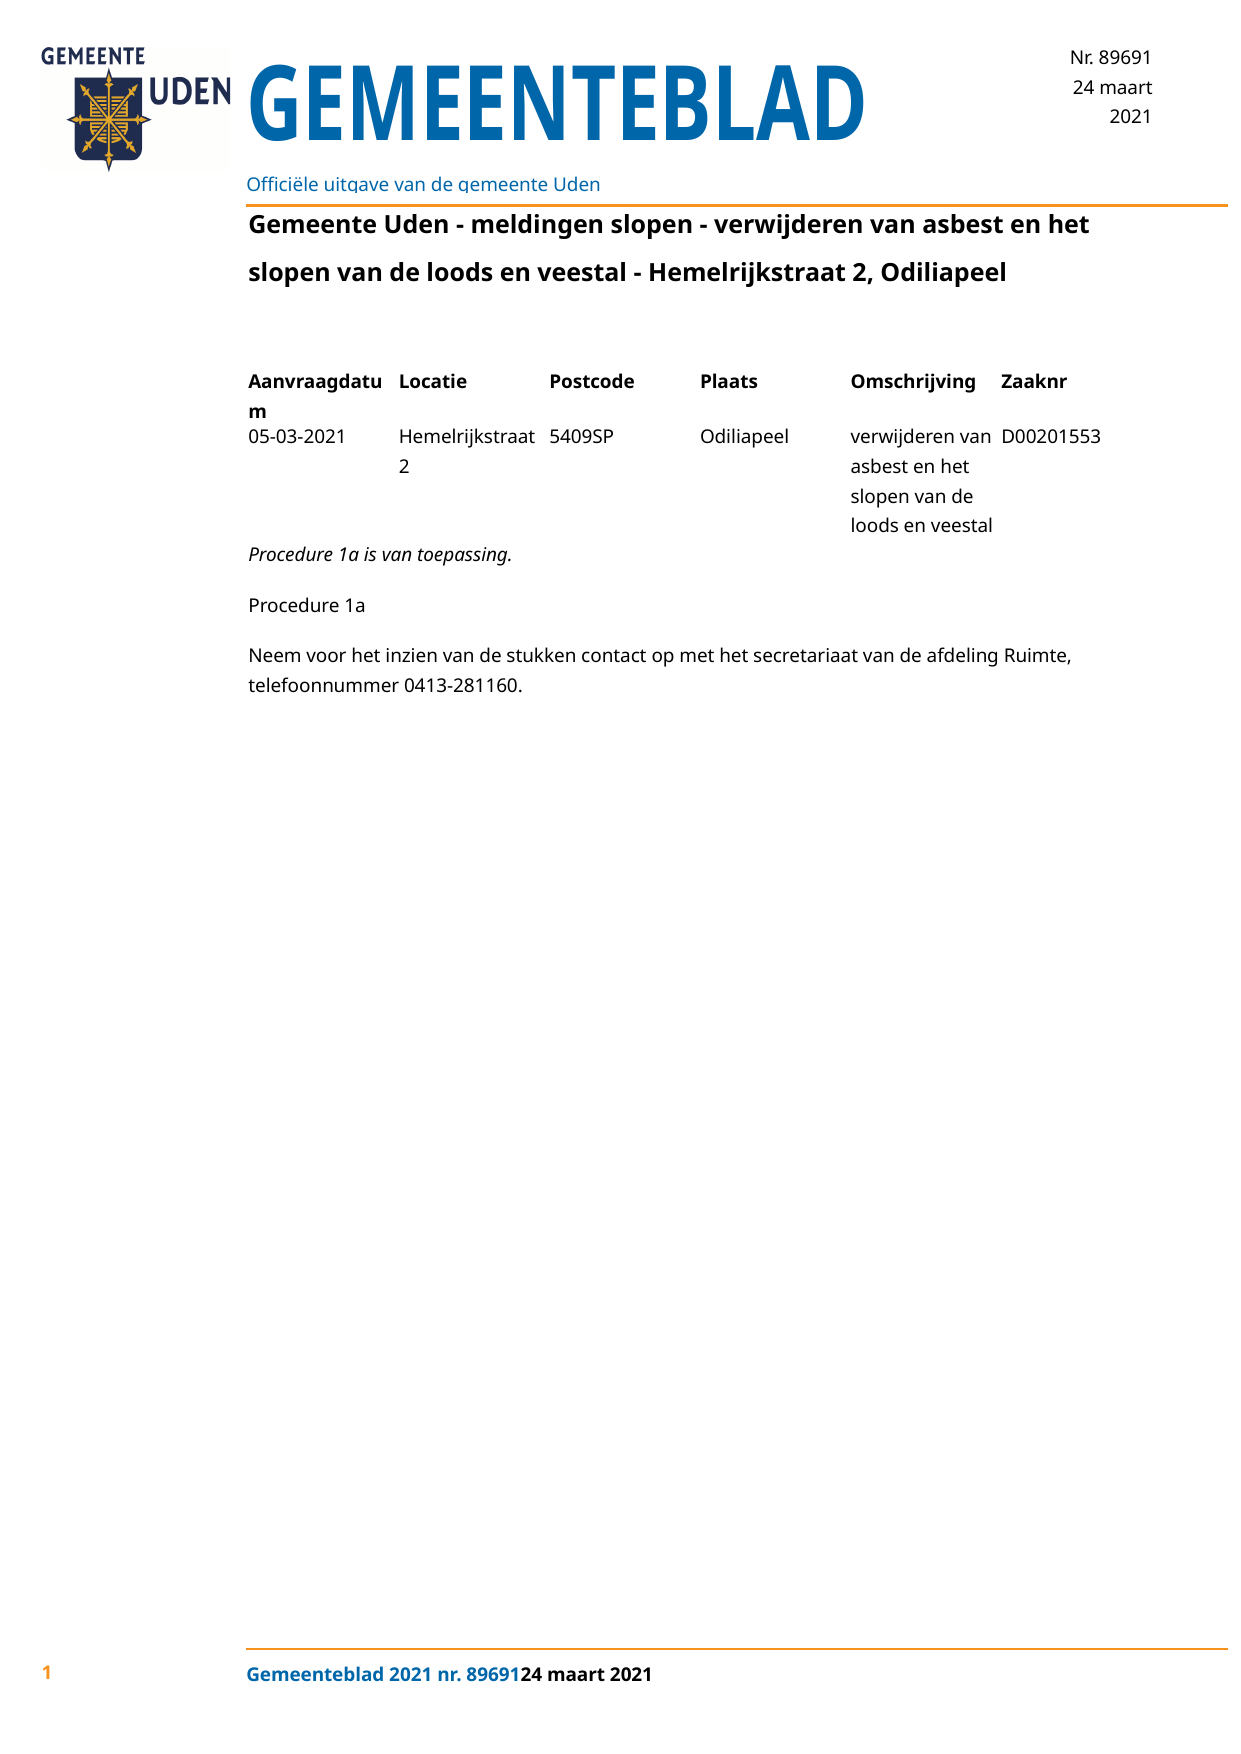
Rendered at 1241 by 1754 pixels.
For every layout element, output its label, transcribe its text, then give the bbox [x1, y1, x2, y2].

table_cell Odiliapeel [700, 424, 850, 538]
table_header Locatie [399, 369, 549, 424]
table_cell verwijderen van asbest en het slopen van de loods en veestal [850, 424, 1001, 538]
table_header Plaats [700, 369, 850, 424]
table_cell D00201553 [1001, 424, 1152, 538]
text Procedure 1a [248, 592, 1152, 618]
table_cell Hemelrijkstraat 2 [399, 424, 549, 538]
table_cell 05-03-2021 [248, 424, 398, 538]
text Neem voor het inzien van de stukken contact op met het secretariaat van de afdeling Ruimte, telefoonnummer 0413-281160. [248, 642, 1152, 698]
table_header Zaaknr [1001, 369, 1152, 424]
table_header Aanvraagdatum [248, 369, 398, 424]
text Procedure 1a is van toepassing. [248, 541, 1152, 567]
table_header Postcode [549, 369, 700, 424]
table_cell 5409SP [549, 424, 700, 538]
text Gemeente Uden - meldingen slopen - verwijderen van asbest en het slopen van de loods en veestal - Hemelrijkstraat 2, Odiliapeel [248, 207, 1152, 288]
picture [41, 47, 231, 172]
table_header Omschrijving [850, 369, 1001, 424]
